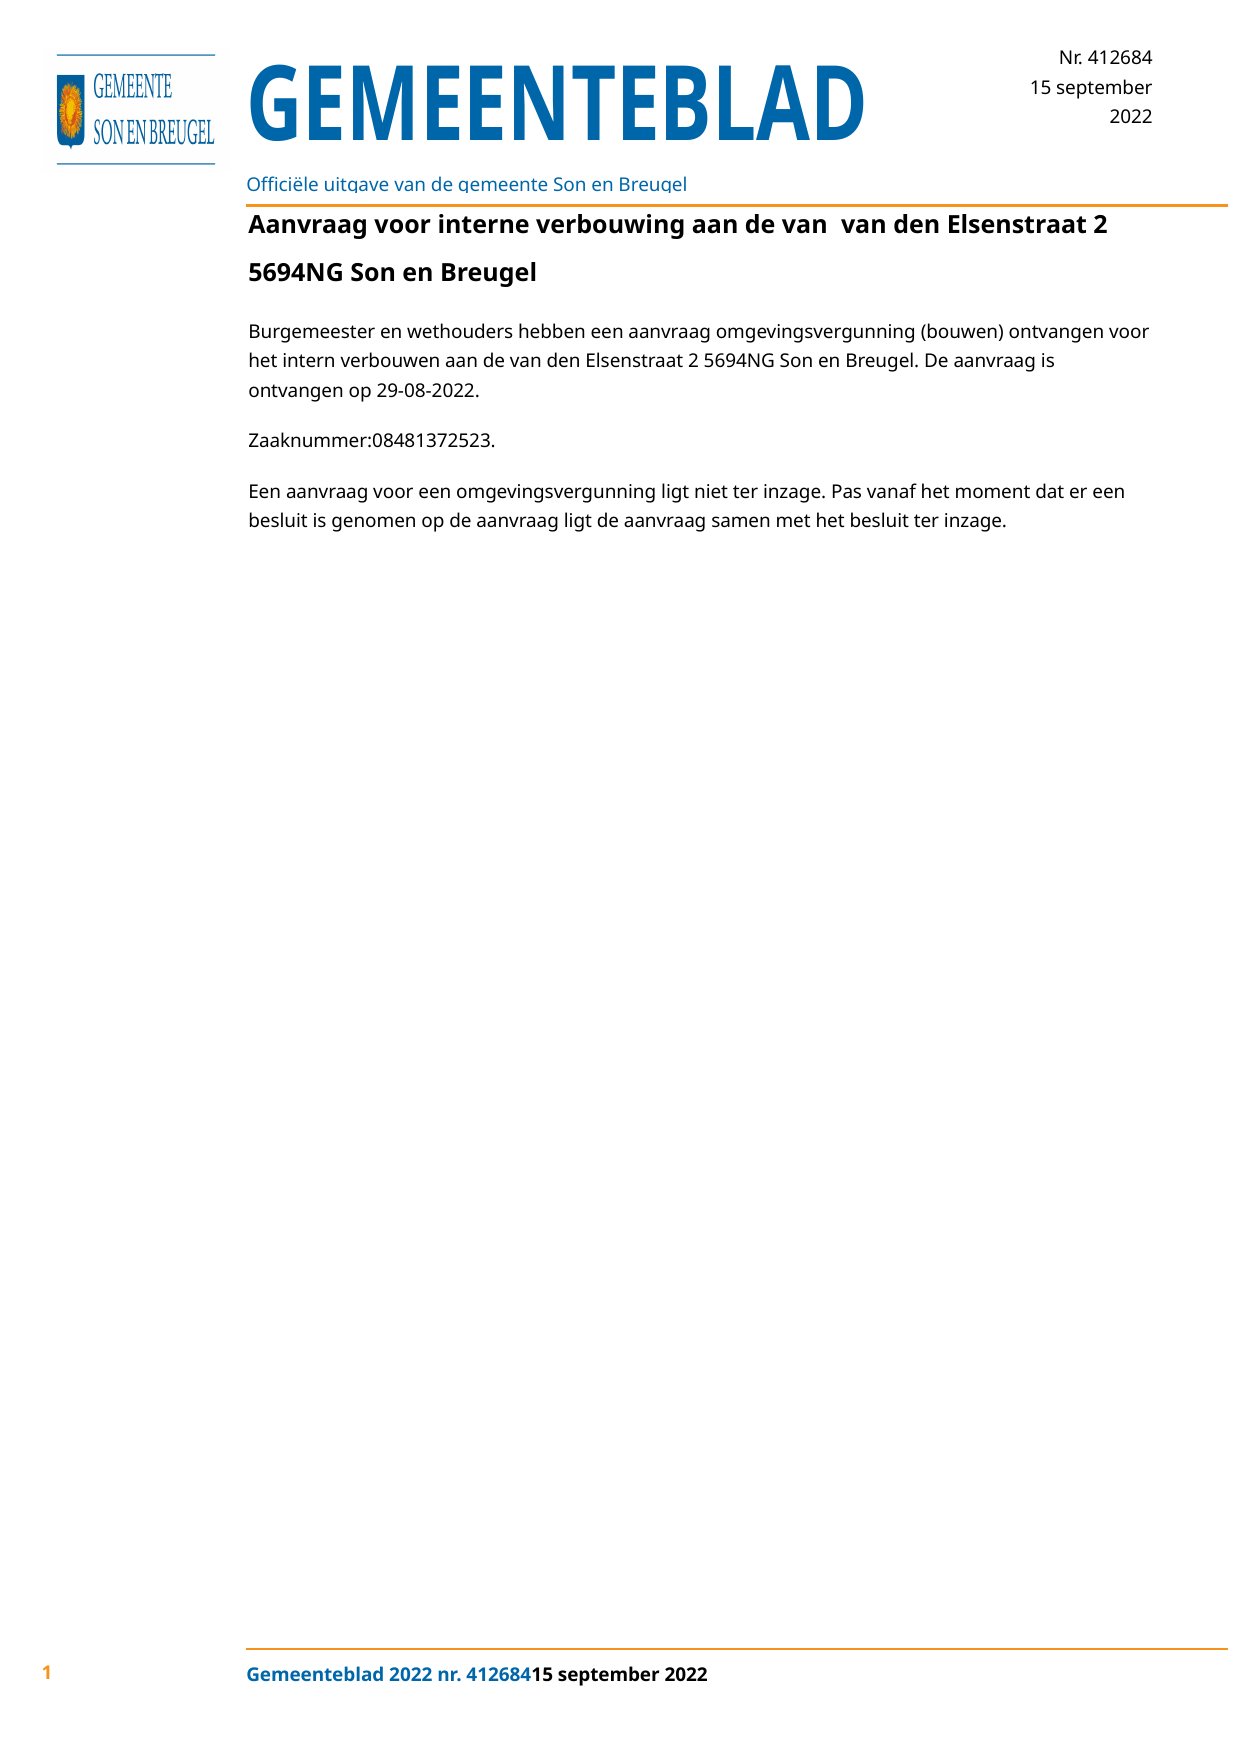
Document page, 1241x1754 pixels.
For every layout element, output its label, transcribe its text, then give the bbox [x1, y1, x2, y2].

text Zaaknummer:08481372523. [248, 427, 1152, 453]
picture [41, 47, 231, 172]
text Aanvraag voor interne verbouwing aan de van van den Elsenstraat 2 5694NG Son en Breugel [248, 207, 1152, 288]
text Burgemeester en wethouders hebben een aanvraag omgevingsvergunning (bouwen) ontvangen voor het intern verbouwen aan de van den Elsenstraat 2 5694NG Son en Breugel. De aanvraag is ontvangen op 29-08-2022. [248, 318, 1152, 403]
text Een aanvraag voor een omgevingsvergunning ligt niet ter inzage. Pas vanaf het moment dat er een besluit is genomen op de aanvraag ligt de aanvraag samen met het besluit ter inzage. [248, 478, 1152, 533]
